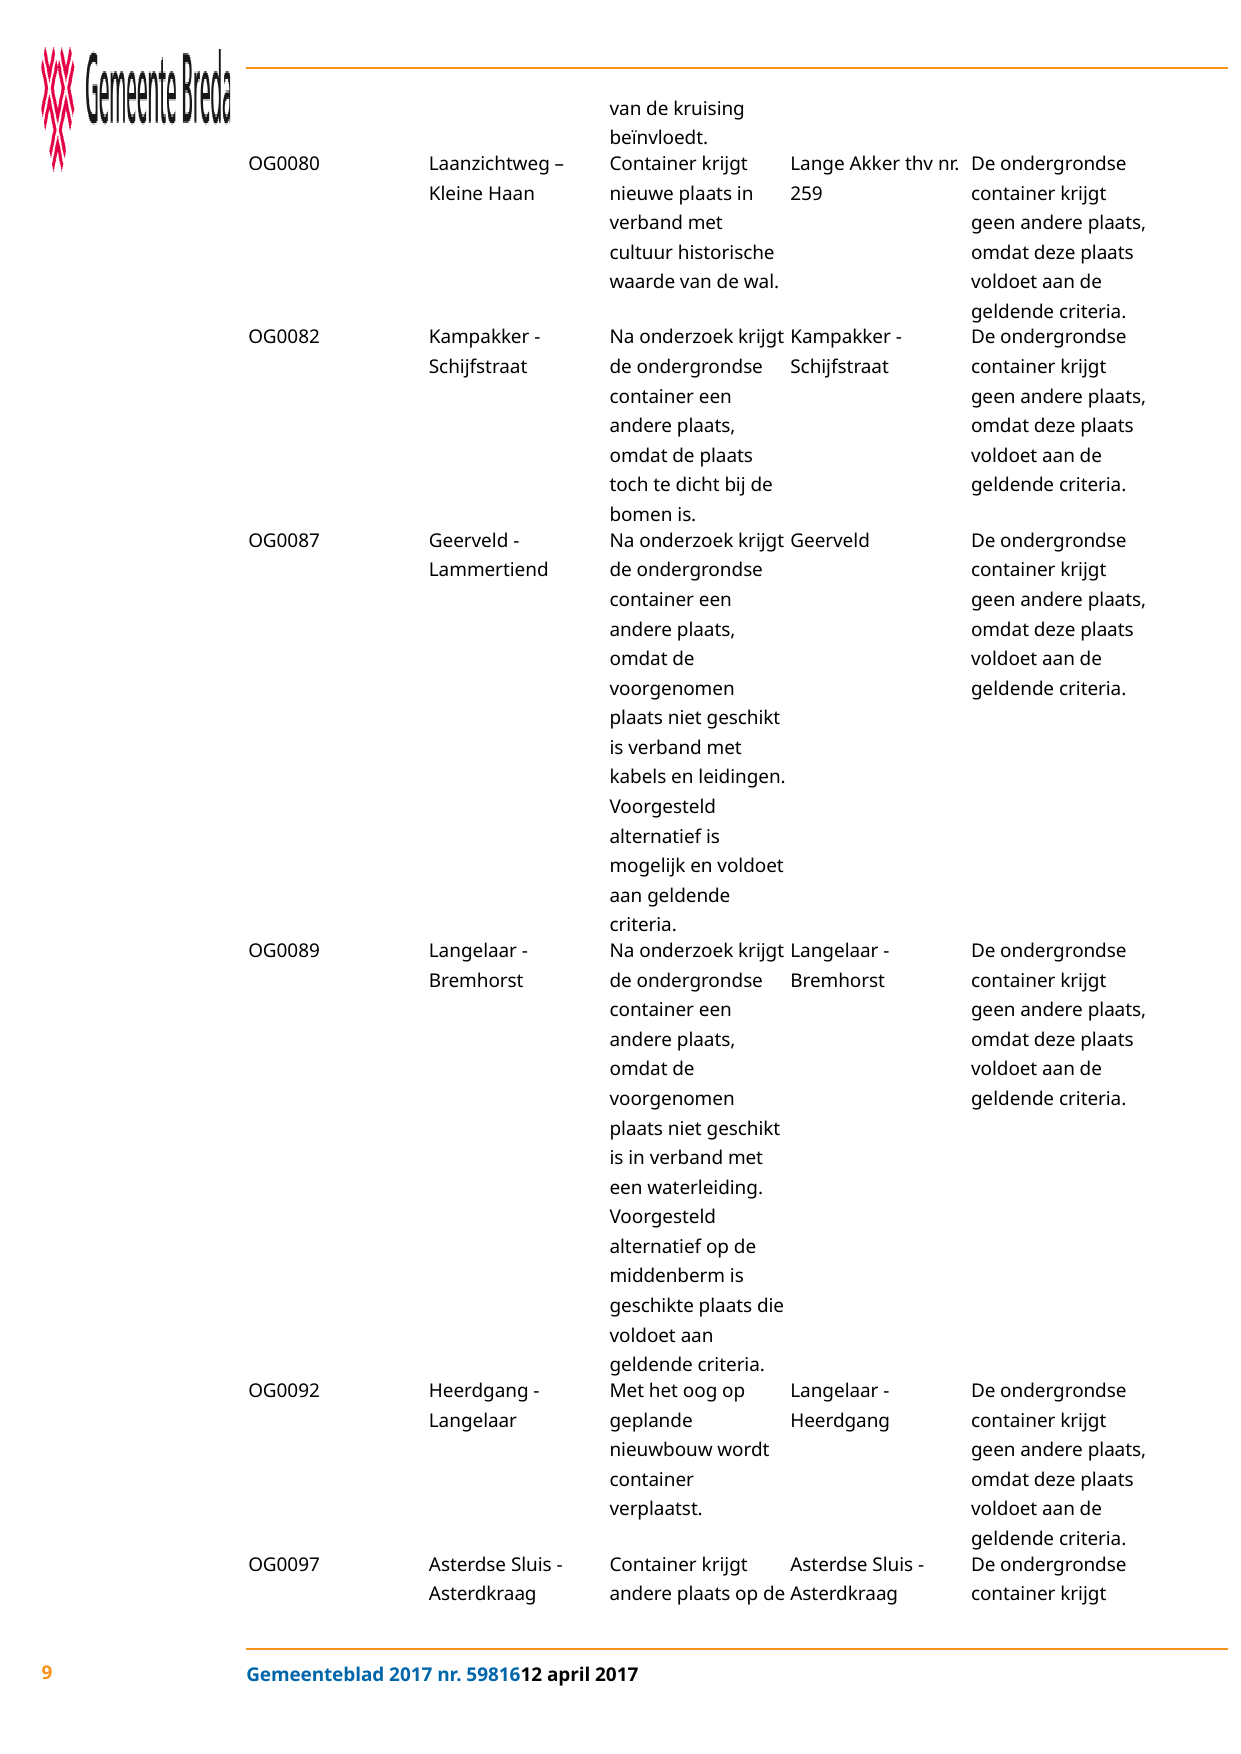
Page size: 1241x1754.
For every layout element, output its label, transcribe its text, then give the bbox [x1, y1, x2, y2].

table_cell Geerveld - Lammertiend [429, 527, 609, 937]
table_cell Heerdgang - Langelaar [429, 1377, 609, 1551]
table_cell De ondergrondse container krijgt geen andere plaats, omdat deze plaats voldoet aan de geldende criteria. [971, 150, 1152, 324]
table_cell De ondergrondse container krijgt geen andere plaats, omdat deze plaats voldoet aan de geldende criteria. [971, 527, 1152, 937]
table_cell Langelaar - Bremhorst [429, 937, 609, 1377]
table_cell Laanzichtweg – Kleine Haan [429, 150, 609, 324]
table_cell Geerveld [790, 527, 971, 937]
table_cell Lange Akker thv nr. 259 [790, 150, 971, 324]
table_cell De ondergrondse container krijgt [971, 1551, 1152, 1606]
table_cell van de kruising beïnvloedt. [609, 95, 790, 150]
picture [41, 47, 231, 172]
table_cell De ondergrondse container krijgt geen andere plaats, omdat deze plaats voldoet aan de geldende criteria. [971, 324, 1152, 527]
table_cell Langelaar - Heerdgang [790, 1377, 971, 1551]
table_cell Asterdse Sluis - Asterdkraag [790, 1551, 971, 1606]
table_cell Na onderzoek krijgt de ondergrondse container een andere plaats, omdat de voorgenomen plaats niet geschikt is in verband met een waterleiding. Voorgesteld alternatief op de middenberm is geschikte plaats die voldoet aan geldende criteria. [609, 937, 790, 1377]
table_cell OG0080 [248, 150, 429, 324]
table_cell OG0092 [248, 1377, 429, 1551]
table_cell Met het oog op geplande nieuwbouw wordt container verplaatst. [609, 1377, 790, 1551]
table_cell Na onderzoek krijgt de ondergrondse container een andere plaats, omdat de plaats toch te dicht bij de bomen is. [609, 324, 790, 527]
table_cell [971, 95, 1152, 150]
table_cell De ondergrondse container krijgt geen andere plaats, omdat deze plaats voldoet aan de geldende criteria. [971, 1377, 1152, 1551]
table_cell OG0097 [248, 1551, 429, 1606]
table_cell OG0089 [248, 937, 429, 1377]
table_cell [429, 95, 609, 150]
table_cell Na onderzoek krijgt de ondergrondse container een andere plaats, omdat de voorgenomen plaats niet geschikt is verband met kabels en leidingen. Voorgesteld alternatief is mogelijk en voldoet aan geldende criteria. [609, 527, 790, 937]
table_cell OG0082 [248, 324, 429, 527]
table_cell Asterdse Sluis - Asterdkraag [429, 1551, 609, 1606]
table_cell Container krijgt nieuwe plaats in verband met cultuur historische waarde van de wal. [609, 150, 790, 324]
table_cell Kampakker - Schijfstraat [790, 324, 971, 527]
table_cell [790, 95, 971, 150]
table_cell Container krijgt andere plaats op de [609, 1551, 790, 1606]
table_cell Langelaar - Bremhorst [790, 937, 971, 1377]
table_cell [248, 95, 429, 150]
table_cell Kampakker - Schijfstraat [429, 324, 609, 527]
table_cell OG0087 [248, 527, 429, 937]
table_cell De ondergrondse container krijgt geen andere plaats, omdat deze plaats voldoet aan de geldende criteria. [971, 937, 1152, 1377]
